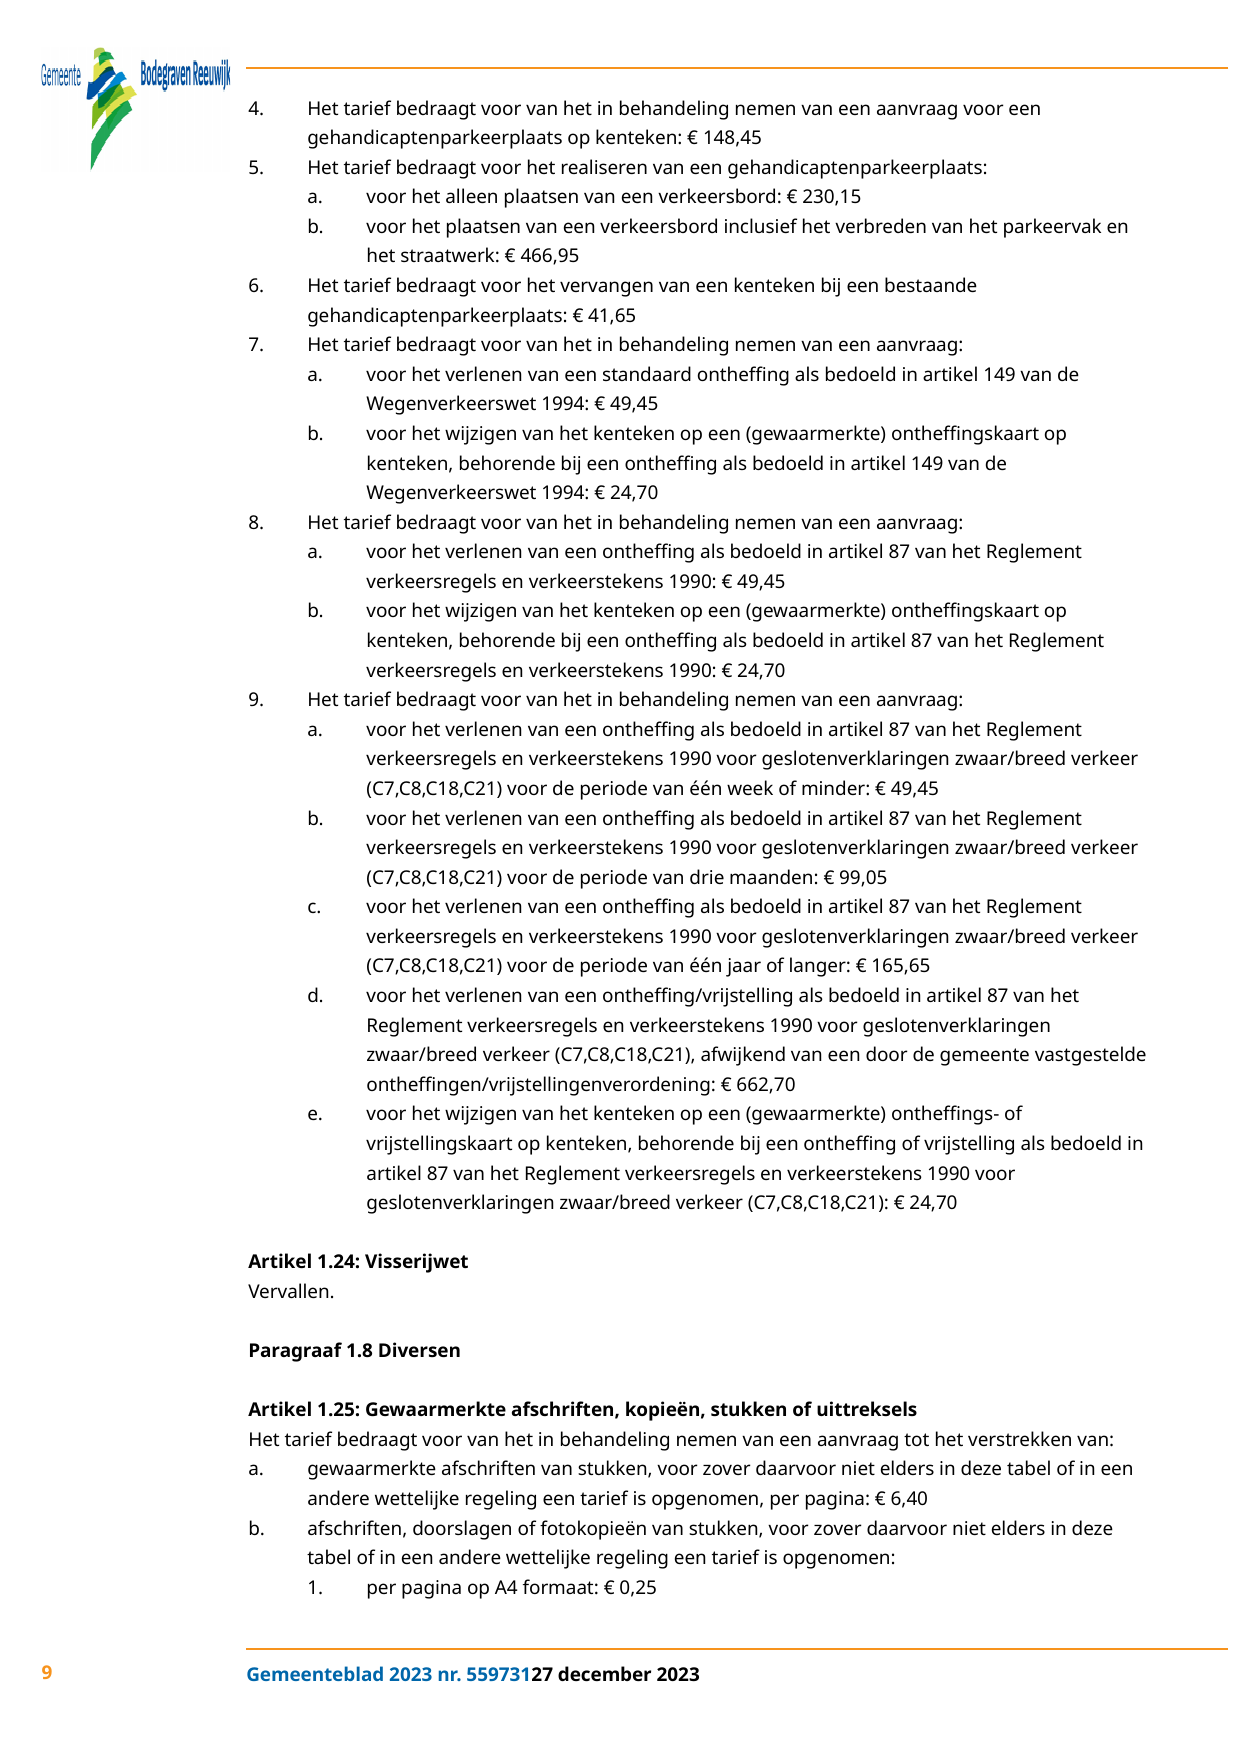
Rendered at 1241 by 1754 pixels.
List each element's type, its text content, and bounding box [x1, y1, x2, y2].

text Artikel 1.24: Visserijwet [248, 1248, 1152, 1274]
list Het tarief bedraagt voor van het in behandeling nemen van een aanvraag voor een gehandicaptenparkeerplaats op kenteken: € 148,45 [248, 95, 1152, 150]
list Het tarief bedraagt voor van het in behandeling nemen van een aanvraag: [248, 686, 1152, 712]
text Paragraaf 1.8 Diversen [248, 1337, 1152, 1363]
list per pagina op A4 formaat: € 0,25 [307, 1574, 1152, 1600]
list voor het wijzigen van het kenteken op een (gewaarmerkte) ontheffingskaart op kenteken, behorende bij een ontheffing als bedoeld in artikel 87 van het Reglement verkeersregels en verkeerstekens 1990: € 24,70 [307, 598, 1152, 683]
list Het tarief bedraagt voor het vervangen van een kenteken bij een bestaande gehandicaptenparkeerplaats: € 41,65 [248, 272, 1152, 328]
list gewaarmerkte afschriften van stukken, voor zover daarvoor niet elders in deze tabel of in een andere wettelijke regeling een tarief is opgenomen, per pagina: € 6,40 [248, 1456, 1152, 1511]
list voor het verlenen van een ontheffing als bedoeld in artikel 87 van het Reglement verkeersregels en verkeerstekens 1990 voor geslotenverklaringen zwaar/breed verkeer (C7,C8,C18,C21) voor de periode van één jaar of langer: € 165,65 [307, 893, 1152, 978]
text Vervallen. [248, 1278, 1152, 1304]
list Het tarief bedraagt voor van het in behandeling nemen van een aanvraag: [248, 509, 1152, 535]
list voor het verlenen van een ontheffing als bedoeld in artikel 87 van het Reglement verkeersregels en verkeerstekens 1990 voor geslotenverklaringen zwaar/breed verkeer (C7,C8,C18,C21) voor de periode van één week of minder: € 49,45 [307, 716, 1152, 801]
list voor het plaatsen van een verkeersbord inclusief het verbreden van het parkeervak en het straatwerk: € 466,95 [307, 213, 1152, 268]
list afschriften, doorslagen of fotokopieën van stukken, voor zover daarvoor niet elders in deze tabel of in een andere wettelijke regeling een tarief is opgenomen: [248, 1515, 1152, 1570]
picture [41, 47, 231, 172]
list voor het verlenen van een ontheffing/vrijstelling als bedoeld in artikel 87 van het Reglement verkeersregels en verkeerstekens 1990 voor geslotenverklaringen zwaar/breed verkeer (C7,C8,C18,C21), afwijkend van een door de gemeente vastgestelde ontheffingen/vrijstellingenverordening: € 662,70 [307, 982, 1152, 1097]
text Artikel 1.25: Gewaarmerkte afschriften, kopieën, stukken of uittreksels [248, 1396, 1152, 1422]
list voor het verlenen van een standaard ontheffing als bedoeld in artikel 149 van de Wegenverkeerswet 1994: € 49,45 [307, 361, 1152, 416]
list voor het verlenen van een ontheffing als bedoeld in artikel 87 van het Reglement verkeersregels en verkeerstekens 1990 voor geslotenverklaringen zwaar/breed verkeer (C7,C8,C18,C21) voor de periode van drie maanden: € 99,05 [307, 805, 1152, 890]
list voor het verlenen van een ontheffing als bedoeld in artikel 87 van het Reglement verkeersregels en verkeerstekens 1990: € 49,45 [307, 538, 1152, 594]
list Het tarief bedraagt voor van het in behandeling nemen van een aanvraag: [248, 331, 1152, 357]
list voor het wijzigen van het kenteken op een (gewaarmerkte) ontheffingskaart op kenteken, behorende bij een ontheffing als bedoeld in artikel 149 van de Wegenverkeerswet 1994: € 24,70 [307, 420, 1152, 505]
list Het tarief bedraagt voor het realiseren van een gehandicaptenparkeerplaats: [248, 154, 1152, 180]
list voor het alleen plaatsen van een verkeersbord: € 230,15 [307, 183, 1152, 209]
list voor het wijzigen van het kenteken op een (gewaarmerkte) ontheffings- of vrijstellingskaart op kenteken, behorende bij een ontheffing of vrijstelling als bedoeld in artikel 87 van het Reglement verkeersregels en verkeerstekens 1990 voor geslotenverklaringen zwaar/breed verkeer (C7,C8,C18,C21): € 24,70 [307, 1101, 1152, 1215]
text Het tarief bedraagt voor van het in behandeling nemen van een aanvraag tot het verstrekken van: [248, 1426, 1152, 1452]
